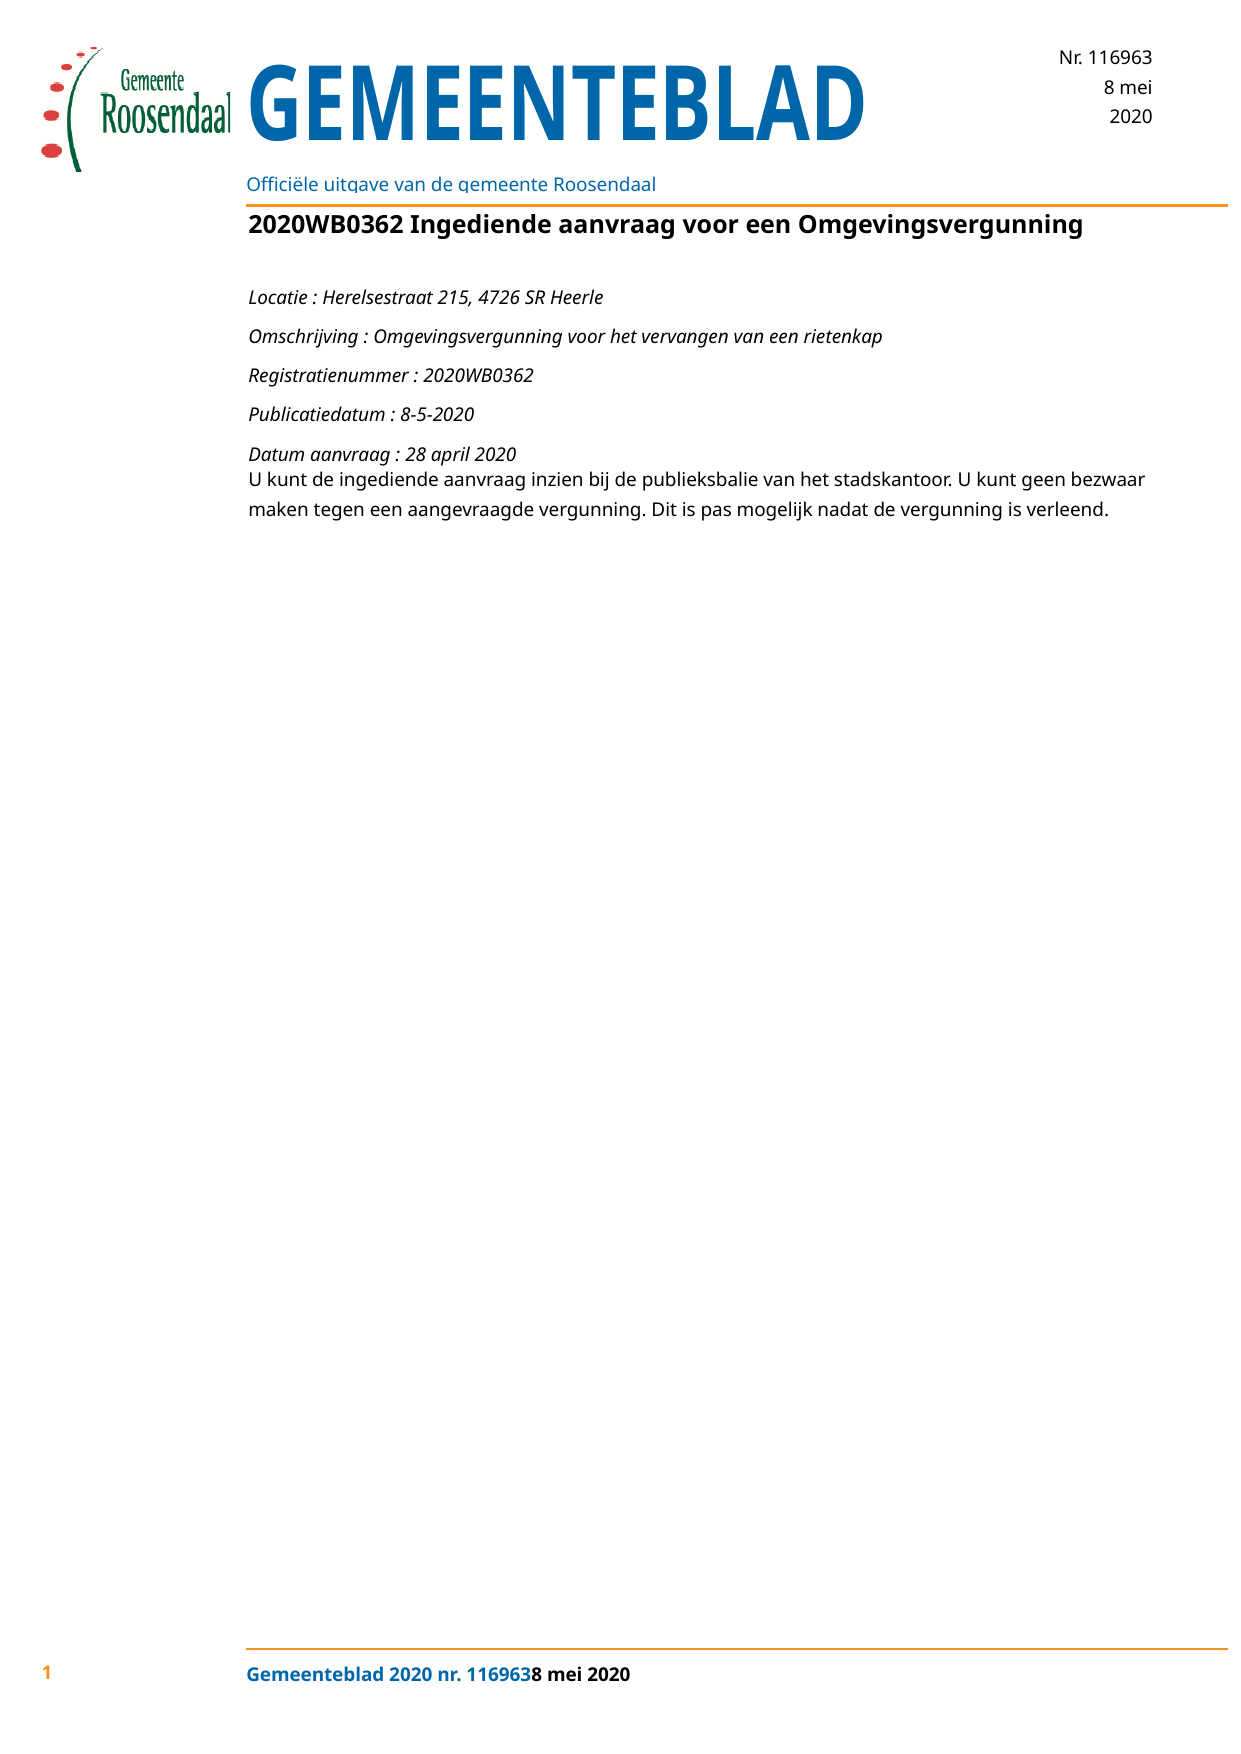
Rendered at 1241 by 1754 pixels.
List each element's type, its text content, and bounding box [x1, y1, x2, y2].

text U kunt de ingediende aanvraag inzien bij de publieksbalie van het stadskantoor. U kunt geen bezwaar maken tegen een aangevraagde vergunning. Dit is pas mogelijk nadat de vergunning is verleend. [248, 467, 1152, 522]
text 2020WB0362 Ingediende aanvraag voor een Omgevingsvergunning [248, 207, 1152, 241]
picture [41, 47, 231, 172]
text Omschrijving : Omgevingsvergunning voor het vervangen van een rietenkap [248, 323, 1152, 349]
text Publicatiedatum : 8-5-2020 [248, 402, 1152, 427]
text Locatie : Herelsestraat 215, 4726 SR Heerle [248, 284, 1152, 309]
text Datum aanvraag : 28 april 2020 [248, 441, 1152, 467]
text Registratienummer : 2020WB0362 [248, 362, 1152, 388]
